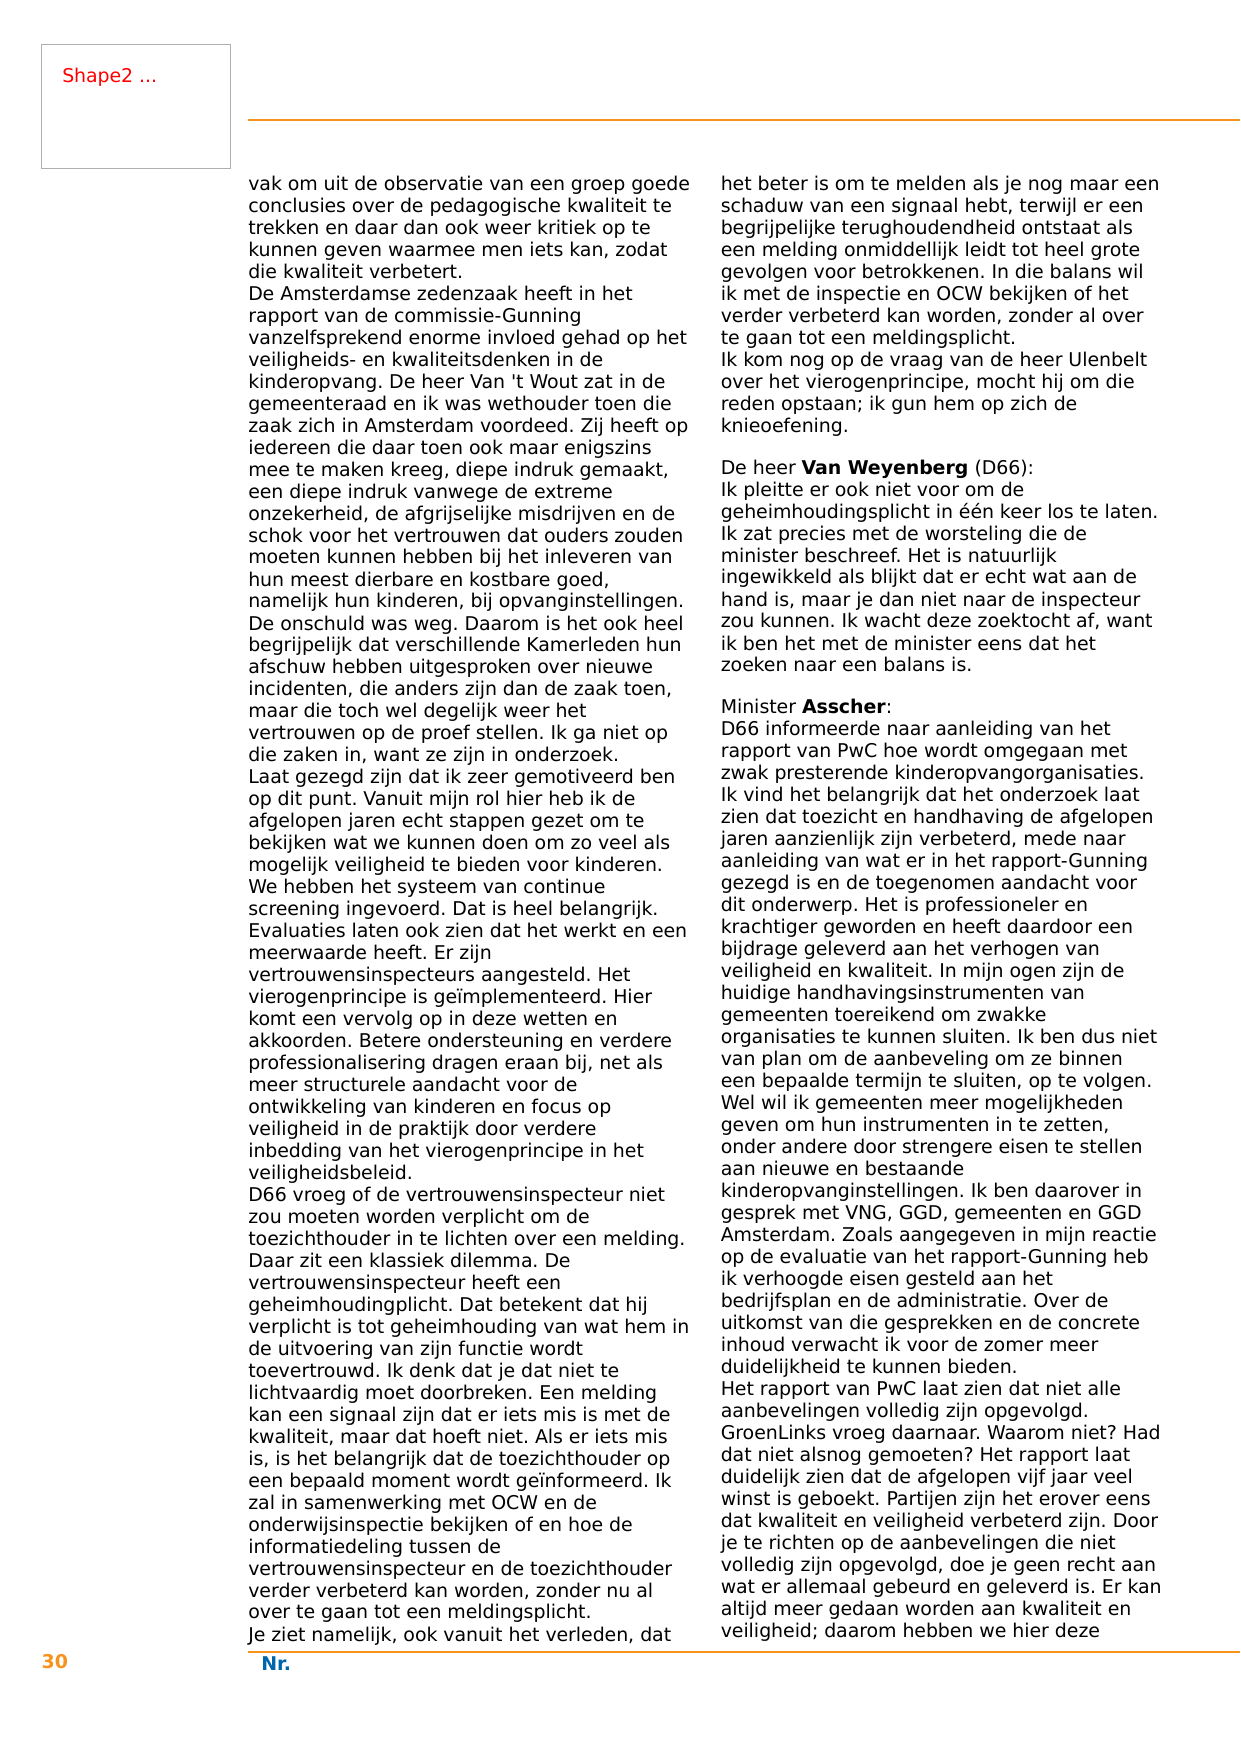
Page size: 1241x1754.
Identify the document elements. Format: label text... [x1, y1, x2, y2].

text Minister Asscher: [721, 696, 1163, 718]
text vak om uit de observatie van een groep goede conclusies over de pedagogische kwaliteit te trekken en daar dan ook weer kritiek op te kunnen geven waarmee men iets kan, zodat die kwaliteit verbetert. [248, 173, 691, 283]
text Je ziet namelijk, ook vanuit het verleden, dat [248, 1623, 691, 1645]
text Ik pleitte er ook niet voor om de geheimhoudingsplicht in één keer los te laten. Ik zat precies met de worsteling die de minister beschreef. Het is natuurlijk ingewikkeld als blijkt dat er echt wat aan de hand is, maar je dan niet naar de inspecteur zou kunnen. Ik wacht deze zoektocht af, want ik ben het met de minister eens dat het zoeken naar een balans is. [721, 478, 1163, 676]
text De heer Van Weyenberg (D66): [721, 457, 1163, 478]
text D66 vroeg of de vertrouwensinspecteur niet zou moeten worden verplicht om de toezichthouder in te lichten over een melding. Daar zit een klassiek dilemma. De vertrouwensinspecteur heeft een geheimhoudingplicht. Dat betekent dat hij verplicht is tot geheimhouding van wat hem in de uitvoering van zijn functie wordt toevertrouwd. Ik denk dat je dat niet te lichtvaardig moet doorbreken. Een melding kan een signaal zijn dat er iets mis is met de kwaliteit, maar dat hoeft niet. Als er iets mis is, is het belangrijk dat de toezichthouder op een bepaald moment wordt geïnformeerd. Ik zal in samenwerking met OCW en de onderwijsinspectie bekijken of en hoe de informatiedeling tussen de vertrouwensinspecteur en de toezichthouder verder verbeterd kan worden, zonder nu al over te gaan tot een meldingsplicht. [248, 1184, 691, 1623]
text Het rapport van PwC laat zien dat niet alle aanbevelingen volledig zijn opgevolgd. GroenLinks vroeg daarnaar. Waarom niet? Had dat niet alsnog gemoeten? Het rapport laat duidelijk zien dat de afgelopen vijf jaar veel winst is geboekt. Partijen zijn het erover eens dat kwaliteit en veiligheid verbeterd zijn. Door je te richten op de aanbevelingen die niet volledig zijn opgevolgd, doe je geen recht aan wat er allemaal gebeurd en geleverd is. Er kan altijd meer gedaan worden aan kwaliteit en veiligheid; daarom hebben we hier deze [721, 1378, 1163, 1641]
text D66 informeerde naar aanleiding van het rapport van PwC hoe wordt omgegaan met zwak presterende kinderopvangorganisaties. Ik vind het belangrijk dat het onderzoek laat zien dat toezicht en handhaving de afgelopen jaren aanzienlijk zijn verbeterd, mede naar aanleiding van wat er in het rapport-Gunning gezegd is en de toegenomen aandacht voor dit onderwerp. Het is professioneler en krachtiger geworden en heeft daardoor een bijdrage geleverd aan het verhogen van veiligheid en kwaliteit. In mijn ogen zijn de huidige handhavingsinstrumenten van gemeenten toereikend om zwakke organisaties te kunnen sluiten. Ik ben dus niet van plan om de aanbeveling om ze binnen een bepaalde termijn te sluiten, op te volgen. Wel wil ik gemeenten meer mogelijkheden geven om hun instrumenten in te zetten, onder andere door strengere eisen te stellen aan nieuwe en bestaande kinderopvanginstellingen. Ik ben daarover in gesprek met VNG, GGD, gemeenten en GGD Amsterdam. Zoals aangegeven in mijn reactie op de evaluatie van het rapport-Gunning heb ik verhoogde eisen gesteld aan het bedrijfsplan en de administratie. Over de uitkomst van die gesprekken en de concrete inhoud verwacht ik voor de zomer meer duidelijkheid te kunnen bieden. [721, 718, 1163, 1378]
text Ik kom nog op de vraag van de heer Ulenbelt over het vierogenprincipe, mocht hij om die reden opstaan; ik gun hem op zich de knieoefening. [721, 349, 1163, 437]
text het beter is om te melden als je nog maar een schaduw van een signaal hebt, terwijl er een begrijpelijke terughoudendheid ontstaat als een melding onmiddellijk leidt tot heel grote gevolgen voor betrokkenen. In die balans wil ik met de inspectie en OCW bekijken of het verder verbeterd kan worden, zonder al over te gaan tot een meldingsplicht. [721, 173, 1163, 349]
text Laat gezegd zijn dat ik zeer gemotiveerd ben op dit punt. Vanuit mijn rol hier heb ik de afgelopen jaren echt stappen gezet om te bekijken wat we kunnen doen om zo veel als mogelijk veiligheid te bieden voor kinderen. We hebben het systeem van continue screening ingevoerd. Dat is heel belangrijk. Evaluaties laten ook zien dat het werkt en een meerwaarde heeft. Er zijn vertrouwensinspecteurs aangesteld. Het vierogenprincipe is geïmplementeerd. Hier komt een vervolg op in deze wetten en akkoorden. Betere ondersteuning en verdere professionalisering dragen eraan bij, net als meer structurele aandacht voor de ontwikkeling van kinderen en focus op veiligheid in de praktijk door verdere inbedding van het vierogenprincipe in het veiligheidsbeleid. [248, 766, 691, 1184]
text De Amsterdamse zedenzaak heeft in het rapport van de commissie-Gunning vanzelfsprekend enorme invloed gehad op het veiligheids- en kwaliteitsdenken in de kinderopvang. De heer Van 't Wout zat in de gemeenteraad en ik was wethouder toen die zaak zich in Amsterdam voordeed. Zij heeft op iedereen die daar toen ook maar enigszins mee te maken kreeg, diepe indruk gemaakt, een diepe indruk vanwege de extreme onzekerheid, de afgrijselijke misdrijven en de schok voor het vertrouwen dat ouders zouden moeten kunnen hebben bij het inleveren van hun meest dierbare en kostbare goed, namelijk hun kinderen, bij opvanginstellingen. De onschuld was weg. Daarom is het ook heel begrijpelijk dat verschillende Kamerleden hun afschuw hebben uitgesproken over nieuwe incidenten, die anders zijn dan de zaak toen, maar die toch wel degelijk weer het vertrouwen op de proef stellen. Ik ga niet op die zaken in, want ze zijn in onderzoek. [248, 283, 691, 766]
